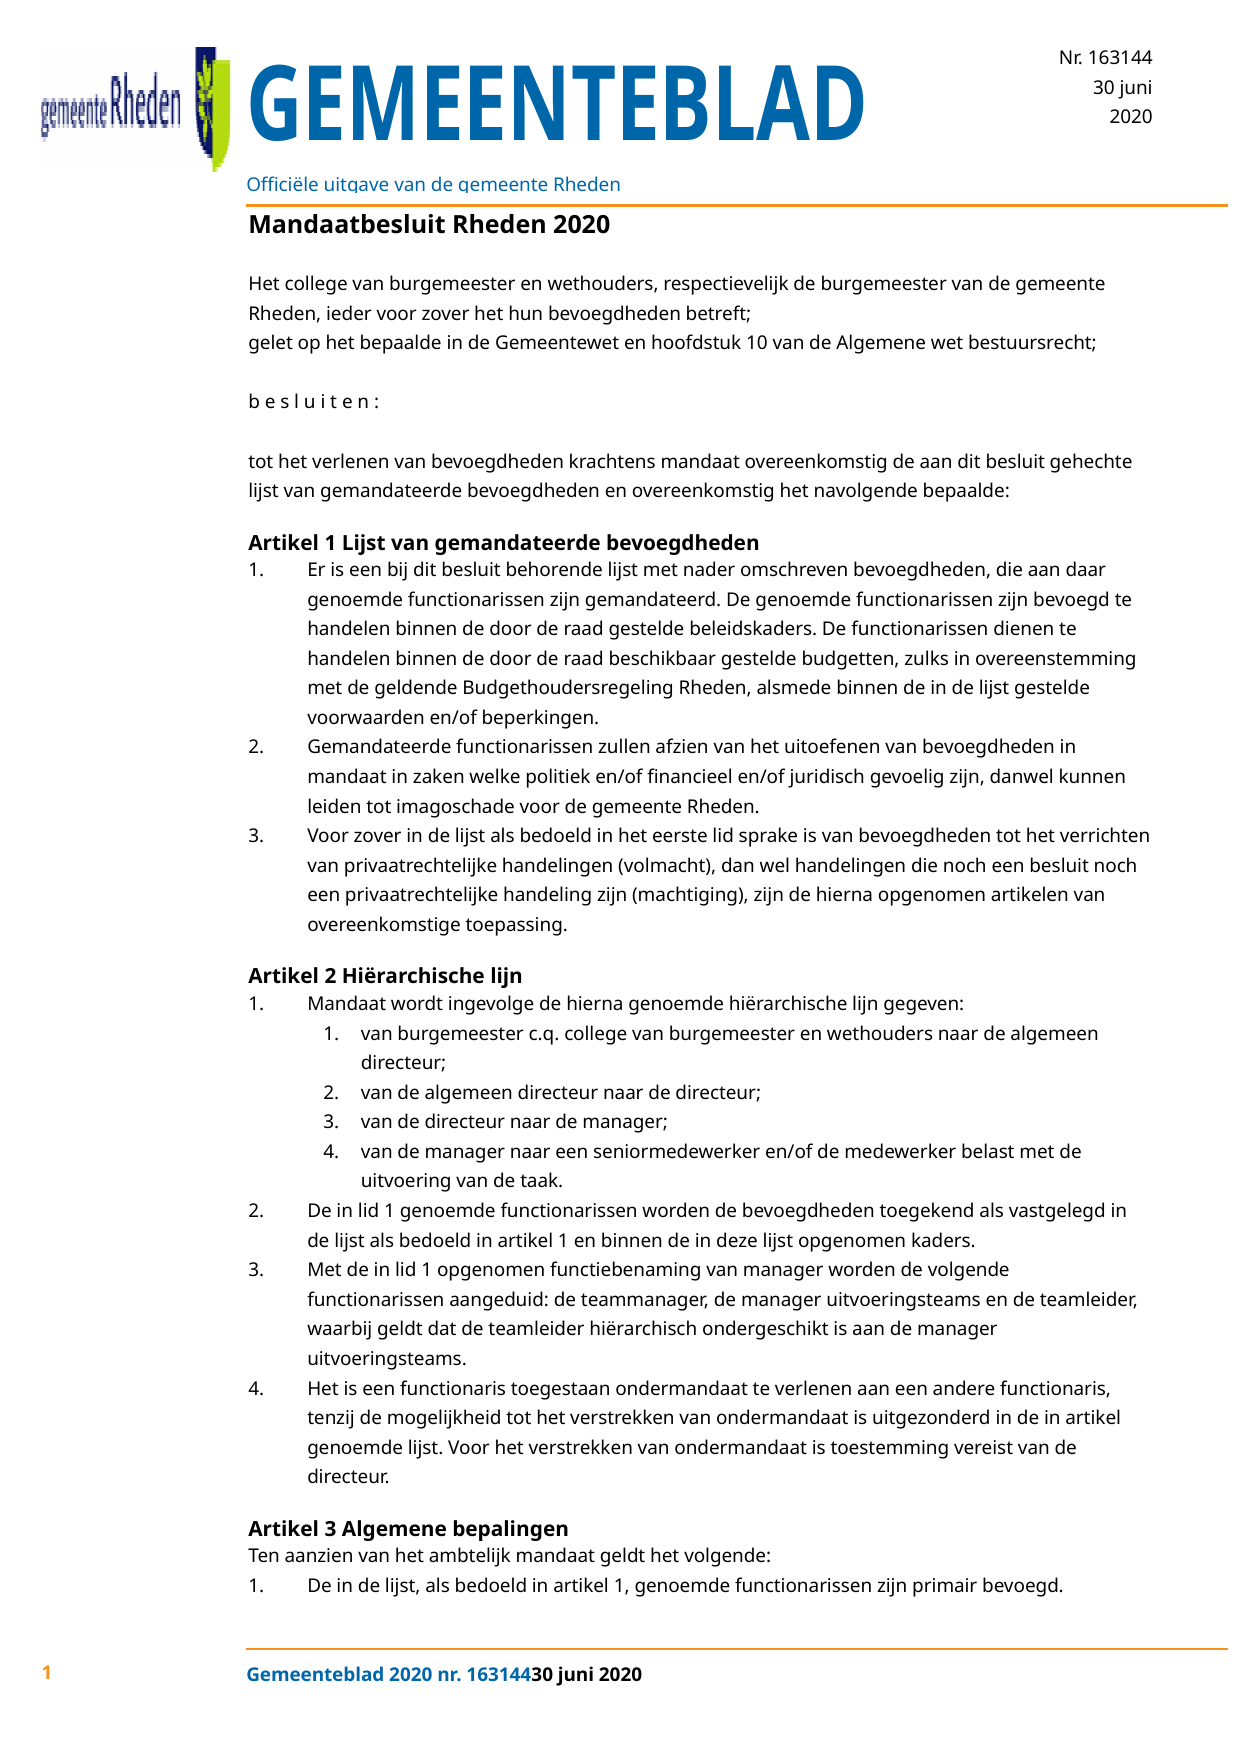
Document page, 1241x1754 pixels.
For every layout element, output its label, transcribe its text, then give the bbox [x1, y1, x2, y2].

list Voor zover in de lijst als bedoeld in het eerste lid sprake is van bevoegdheden tot het verrichten van privaatrechtelijke handelingen (volmacht), dan wel handelingen die noch een besluit noch een privaatrechtelijke handeling zijn (machtiging), zijn de hierna opgenomen artikelen van overeenkomstige toepassing. [248, 822, 1152, 937]
list Gemandateerde functionarissen zullen afzien van het uitoefenen van bevoegdheden in mandaat in zaken welke politiek en/of financieel en/of juridisch gevoelig zijn, danwel kunnen leiden tot imagoschade voor de gemeente Rheden. [248, 734, 1152, 819]
list Mandaat wordt ingevolge de hierna genoemde hiërarchische lijn gegeven: [248, 990, 1152, 1016]
list van burgemeester c.q. college van burgemeester en wethouders naar de algemeen directeur; [323, 1020, 1152, 1075]
list De in lid 1 genoemde functionarissen worden de bevoegdheden toegekend als vastgelegd in de lijst als bedoeld in artikel 1 en binnen de in deze lijst opgenomen kaders. [248, 1197, 1152, 1252]
text Artikel 2 Hiërarchische lijn [248, 962, 1152, 990]
picture [41, 47, 231, 172]
list van de algemeen directeur naar de directeur; [323, 1079, 1152, 1104]
list Het is een functionaris toegestaan ondermandaat te verlenen aan een andere functionaris, tenzij de mogelijkheid tot het verstrekken van ondermandaat is uitgezonderd in de in artikel genoemde lijst. Voor het verstrekken van ondermandaat is toestemming vereist van de directeur. [248, 1375, 1152, 1489]
text Ten aanzien van het ambtelijk mandaat geldt het volgende: [248, 1542, 1152, 1568]
list Er is een bij dit besluit behorende lijst met nader omschreven bevoegdheden, die aan daar genoemde functionarissen zijn gemandateerd. De genoemde functionarissen zijn bevoegd te handelen binnen de door de raad gestelde beleidskaders. De functionarissen dienen te handelen binnen de door de raad beschikbaar gestelde budgetten, zulks in overeenstemming met de geldende Budgethoudersregeling Rheden, alsmede binnen de in de lijst gestelde voorwaarden en/of beperkingen. [248, 556, 1152, 730]
text gelet op het bepaalde in de Gemeentewet en hoofdstuk 10 van de Algemene wet bestuursrecht; [248, 329, 1152, 355]
text b e s l u i t e n : [248, 389, 1152, 414]
text Mandaatbesluit Rheden 2020 [248, 207, 1152, 241]
list van de directeur naar de manager; [323, 1108, 1152, 1134]
text tot het verlenen van bevoegdheden krachtens mandaat overeenkomstig de aan dit besluit gehechte lijst van gemandateerde bevoegdheden en overeenkomstig het navolgende bepaalde: [248, 448, 1152, 503]
list De in de lijst, als bedoeld in artikel 1, genoemde functionarissen zijn primair bevoegd. [248, 1572, 1152, 1598]
text Het college van burgemeester en wethouders, respectievelijk de burgemeester van de gemeente Rheden, ieder voor zover het hun bevoegdheden betreft; [248, 270, 1152, 326]
list van de manager naar een seniormedewerker en/of de medewerker belast met de uitvoering van de taak. [323, 1138, 1152, 1193]
list Met de in lid 1 opgenomen functiebenaming van manager worden de volgende functionarissen aangeduid: de teammanager, de manager uitvoeringsteams en de teamleider, waarbij geldt dat de teamleider hiërarchisch ondergeschikt is aan de manager uitvoeringsteams. [248, 1256, 1152, 1371]
text Artikel 3 Algemene bepalingen [248, 1514, 1152, 1542]
text Artikel 1 Lijst van gemandateerde bevoegdheden [248, 528, 1152, 556]
